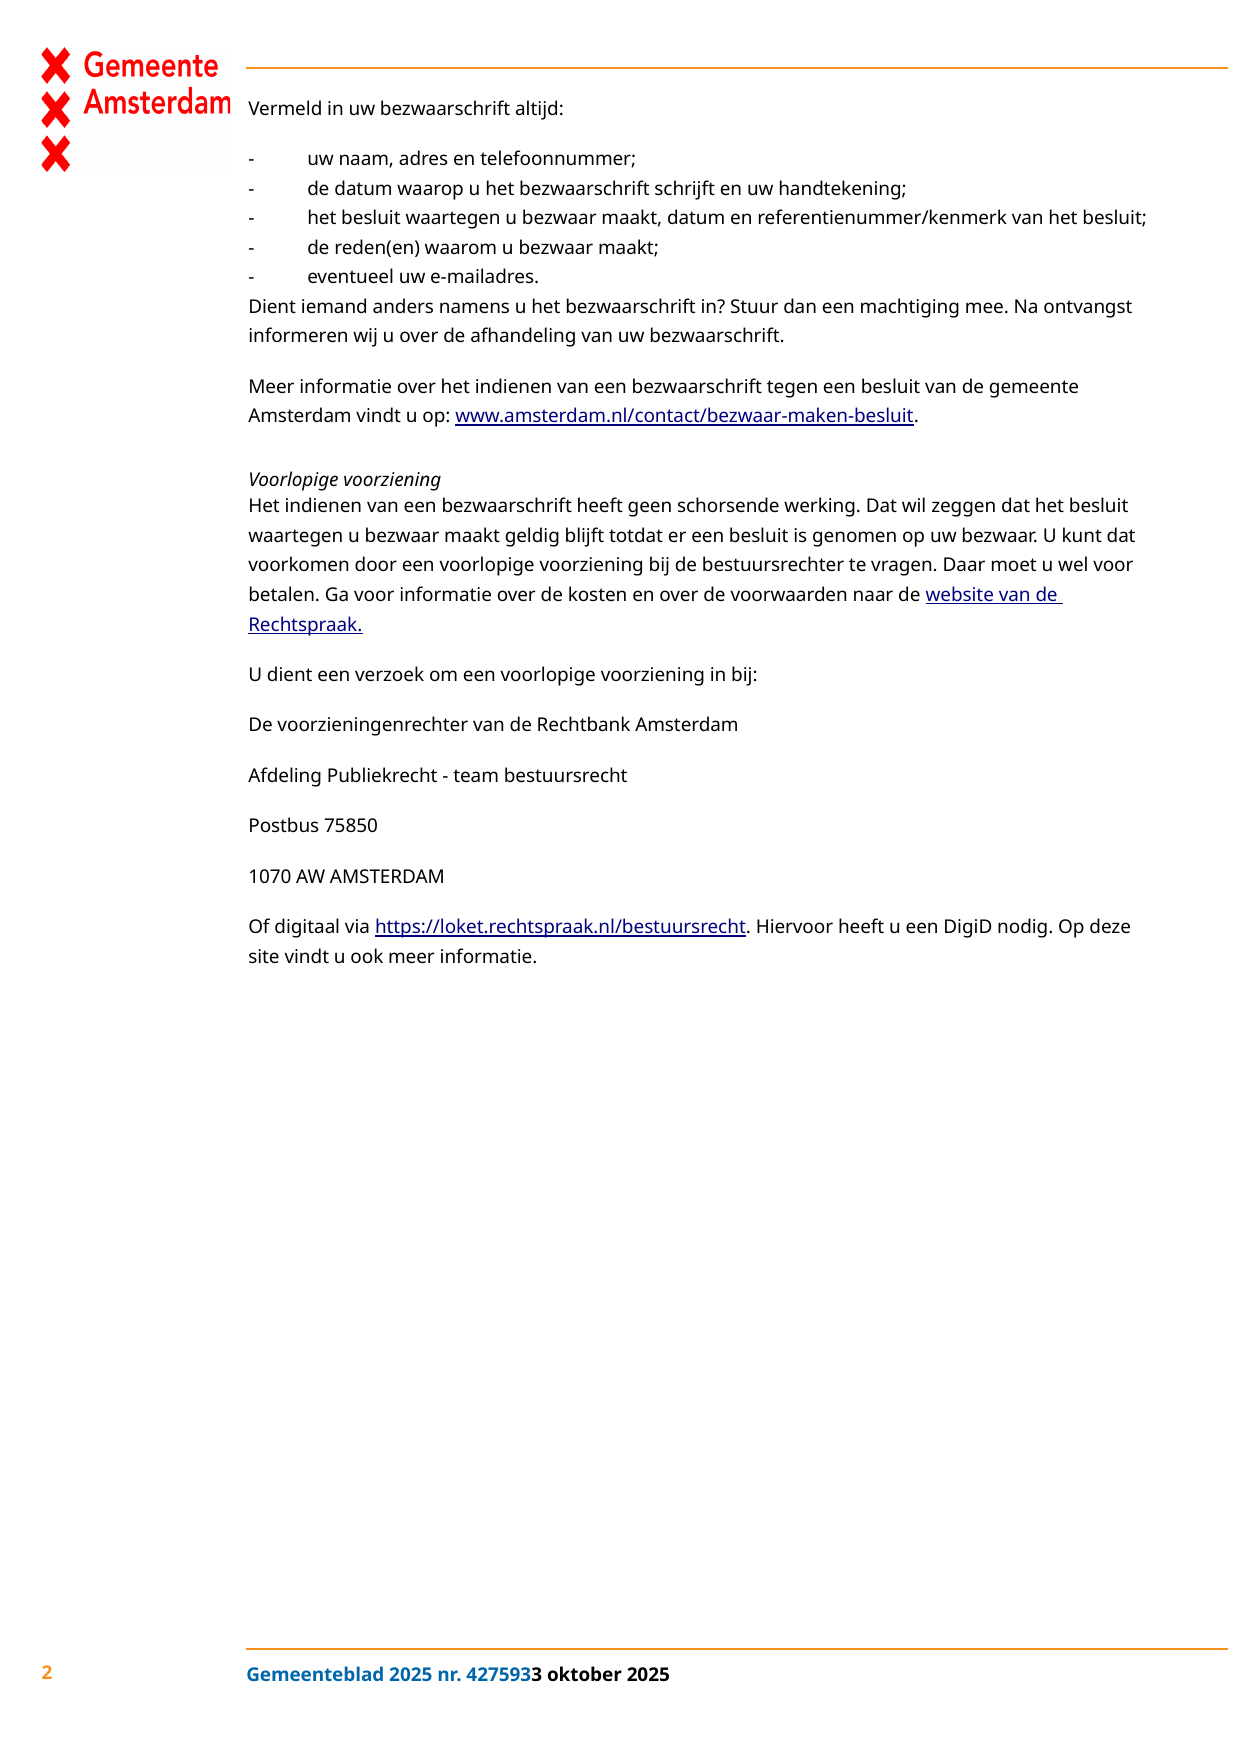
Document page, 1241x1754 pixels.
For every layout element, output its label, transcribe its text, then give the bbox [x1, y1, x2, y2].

text Vermeld in uw bezwaarschrift altijd: [248, 95, 1152, 121]
list de reden(en) waarom u bezwaar maakt; [248, 234, 1152, 260]
text Voorlopige voorziening [248, 467, 1152, 492]
list eventueel uw e-mailadres. [248, 263, 1152, 289]
text Postbus 75850 [248, 812, 1152, 838]
text Meer informatie over het indienen van een bezwaarschrift tegen een besluit van de gemeente Amsterdam vindt u op: www.amsterdam.nl/contact/bezwaar-maken-besluit. [248, 373, 1152, 428]
list uw naam, adres en telefoonnummer; [248, 145, 1152, 171]
picture [41, 47, 231, 172]
text 1070 AW AMSTERDAM [248, 863, 1152, 888]
list het besluit waartegen u bezwaar maakt, datum en referentienummer/kenmerk van het besluit; [248, 204, 1152, 230]
text U dient een verzoek om een voorlopige voorziening in bij: [248, 661, 1152, 687]
text Het indienen van een bezwaarschrift heeft geen schorsende werking. Dat wil zeggen dat het besluit waartegen u bezwaar maakt geldig blijft totdat er een besluit is genomen op uw bezwaar. U kunt dat voorkomen door een voorlopige voorziening bij de bestuursrechter te vragen. Daar moet u wel voor betalen. Ga voor informatie over de kosten en over de voorwaarden naar de website van de Rechtspraak. [248, 492, 1152, 636]
text Afdeling Publiekrecht - team bestuursrecht [248, 762, 1152, 788]
text De voorzieningenrechter van de Rechtbank Amsterdam [248, 712, 1152, 737]
text Dient iemand anders namens u het bezwaarschrift in? Stuur dan een machtiging mee. Na ontvangst informeren wij u over de afhandeling van uw bezwaarschrift. [248, 293, 1152, 348]
list de datum waarop u het bezwaarschrift schrijft en uw handtekening; [248, 175, 1152, 201]
text Of digitaal via https://loket.rechtspraak.nl/bestuursrecht. Hiervoor heeft u een DigiD nodig. Op deze site vindt u ook meer informatie. [248, 913, 1152, 968]
